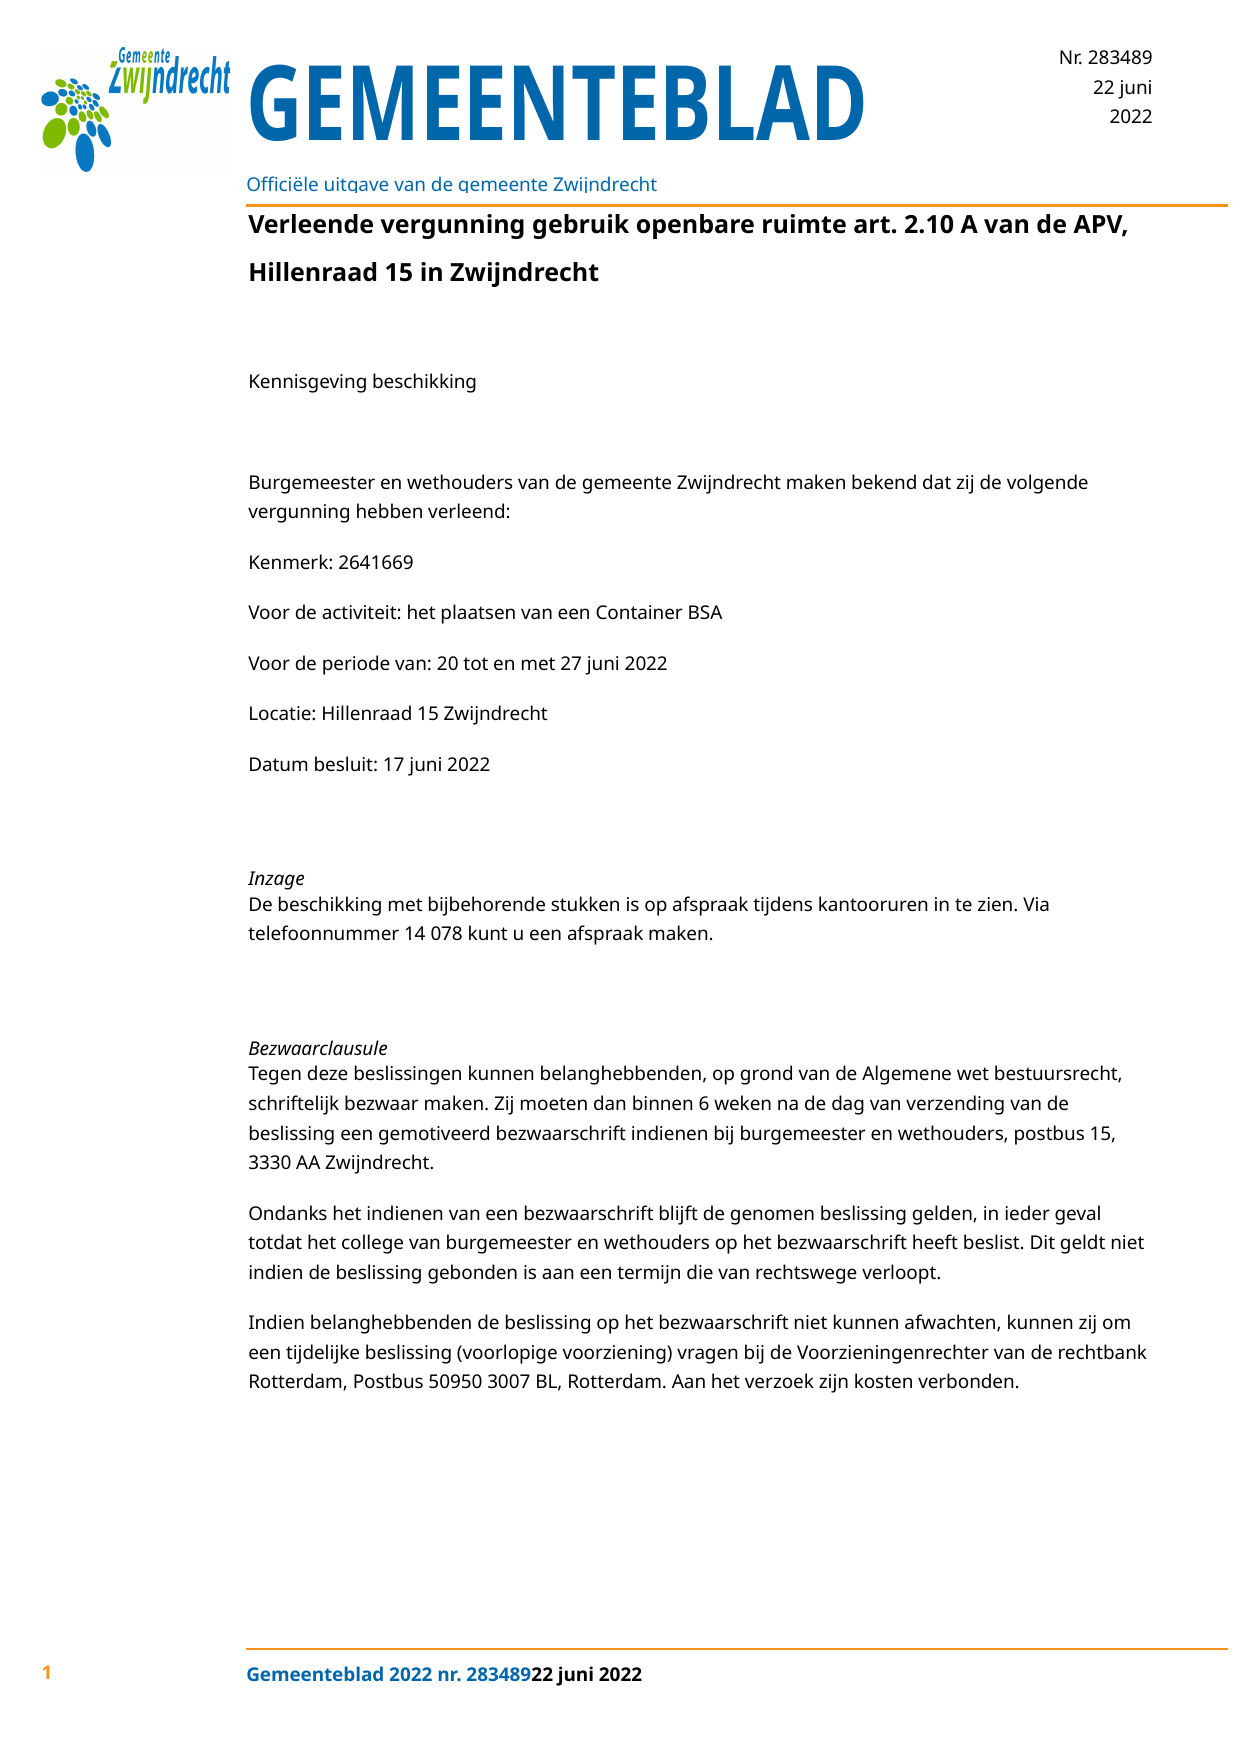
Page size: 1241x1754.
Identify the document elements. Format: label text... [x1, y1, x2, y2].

text Datum besluit: 17 juni 2022 [248, 751, 1152, 777]
text Inzage [248, 865, 1152, 891]
text De beschikking met bijbehorende stukken is op afspraak tijdens kantooruren in te zien. Via telefoonnummer 14 078 kunt u een afspraak maken. [248, 891, 1152, 946]
picture [41, 47, 231, 172]
text Indien belanghebbenden de beslissing op het bezwaarschrift niet kunnen afwachten, kunnen zij om een tijdelijke beslissing (voorlopige voorziening) vragen bij de Voorzieningenrechter van de rechtbank Rotterdam, Postbus 50950 3007 BL, Rotterdam. Aan het verzoek zijn kosten verbonden. [248, 1309, 1152, 1394]
text Ondanks het indienen van een bezwaarschrift blijft de genomen beslissing gelden, in ieder geval totdat het college van burgemeester en wethouders op het bezwaarschrift heeft beslist. Dit geldt niet indien de beslissing gebonden is aan een termijn die van rechtswege verloopt. [248, 1200, 1152, 1285]
text Kenmerk: 2641669 [248, 549, 1152, 575]
text Voor de periode van: 20 tot en met 27 juni 2022 [248, 650, 1152, 676]
text Tegen deze beslissingen kunnen belanghebbenden, op grond van de Algemene wet bestuursrecht, schriftelijk bezwaar maken. Zij moeten dan binnen 6 weken na de dag van verzending van de beslissing een gemotiveerd bezwaarschrift indienen bij burgemeester en wethouders, postbus 15, 3330 AA Zwijndrecht. [248, 1061, 1152, 1175]
text Locatie: Hillenraad 15 Zwijndrecht [248, 700, 1152, 726]
text Voor de activiteit: het plaatsen van een Container BSA [248, 599, 1152, 625]
text Bezwaarclausule [248, 1035, 1152, 1061]
text Kennisgeving beschikking [248, 368, 1152, 394]
text Burgemeester en wethouders van de gemeente Zwijndrecht maken bekend dat zij de volgende vergunning hebben verleend: [248, 469, 1152, 524]
text Verleende vergunning gebruik openbare ruimte art. 2.10 A van de APV, Hillenraad 15 in Zwijndrecht [248, 207, 1152, 288]
